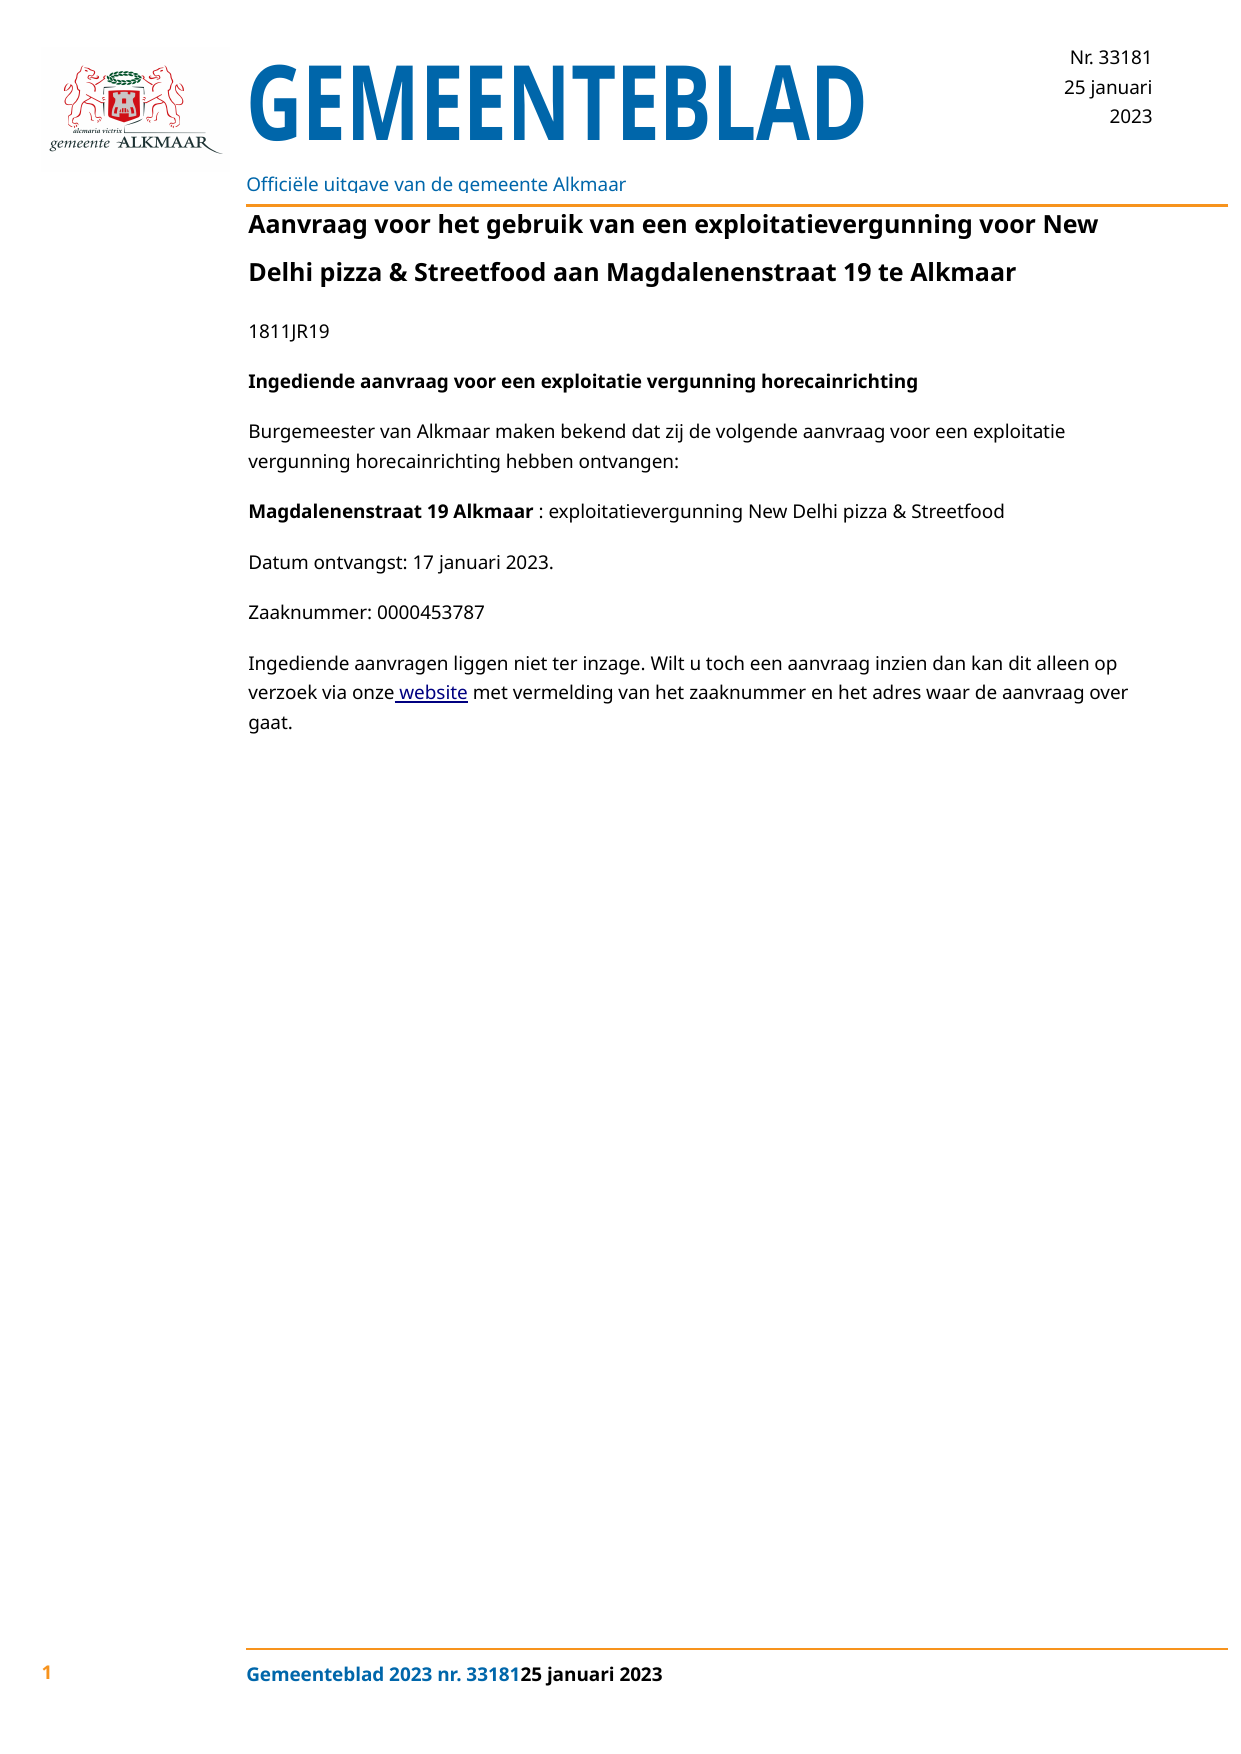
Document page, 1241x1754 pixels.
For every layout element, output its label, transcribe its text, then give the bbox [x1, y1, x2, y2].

text Magdalenenstraat 19 Alkmaar : exploitatievergunning New Delhi pizza & Streetfood [248, 499, 1152, 524]
text Ingediende aanvraag voor een exploitatie vergunning horecainrichting [248, 368, 1152, 394]
text Zaaknummer: 0000453787 [248, 599, 1152, 625]
text 1811JR19 [248, 318, 1152, 344]
text Datum ontvangst: 17 januari 2023. [248, 549, 1152, 575]
text Ingediende aanvragen liggen niet ter inzage. Wilt u toch een aanvraag inzien dan kan dit alleen op verzoek via onze website met vermelding van het zaaknummer en het adres waar de aanvraag over gaat. [248, 650, 1152, 735]
picture [41, 47, 231, 172]
text Burgemeester van Alkmaar maken bekend dat zij de volgende aanvraag voor een exploitatie vergunning horecainrichting hebben ontvangen: [248, 419, 1152, 474]
text Aanvraag voor het gebruik van een exploitatievergunning voor New Delhi pizza & Streetfood aan Magdalenenstraat 19 te Alkmaar [248, 207, 1152, 288]
